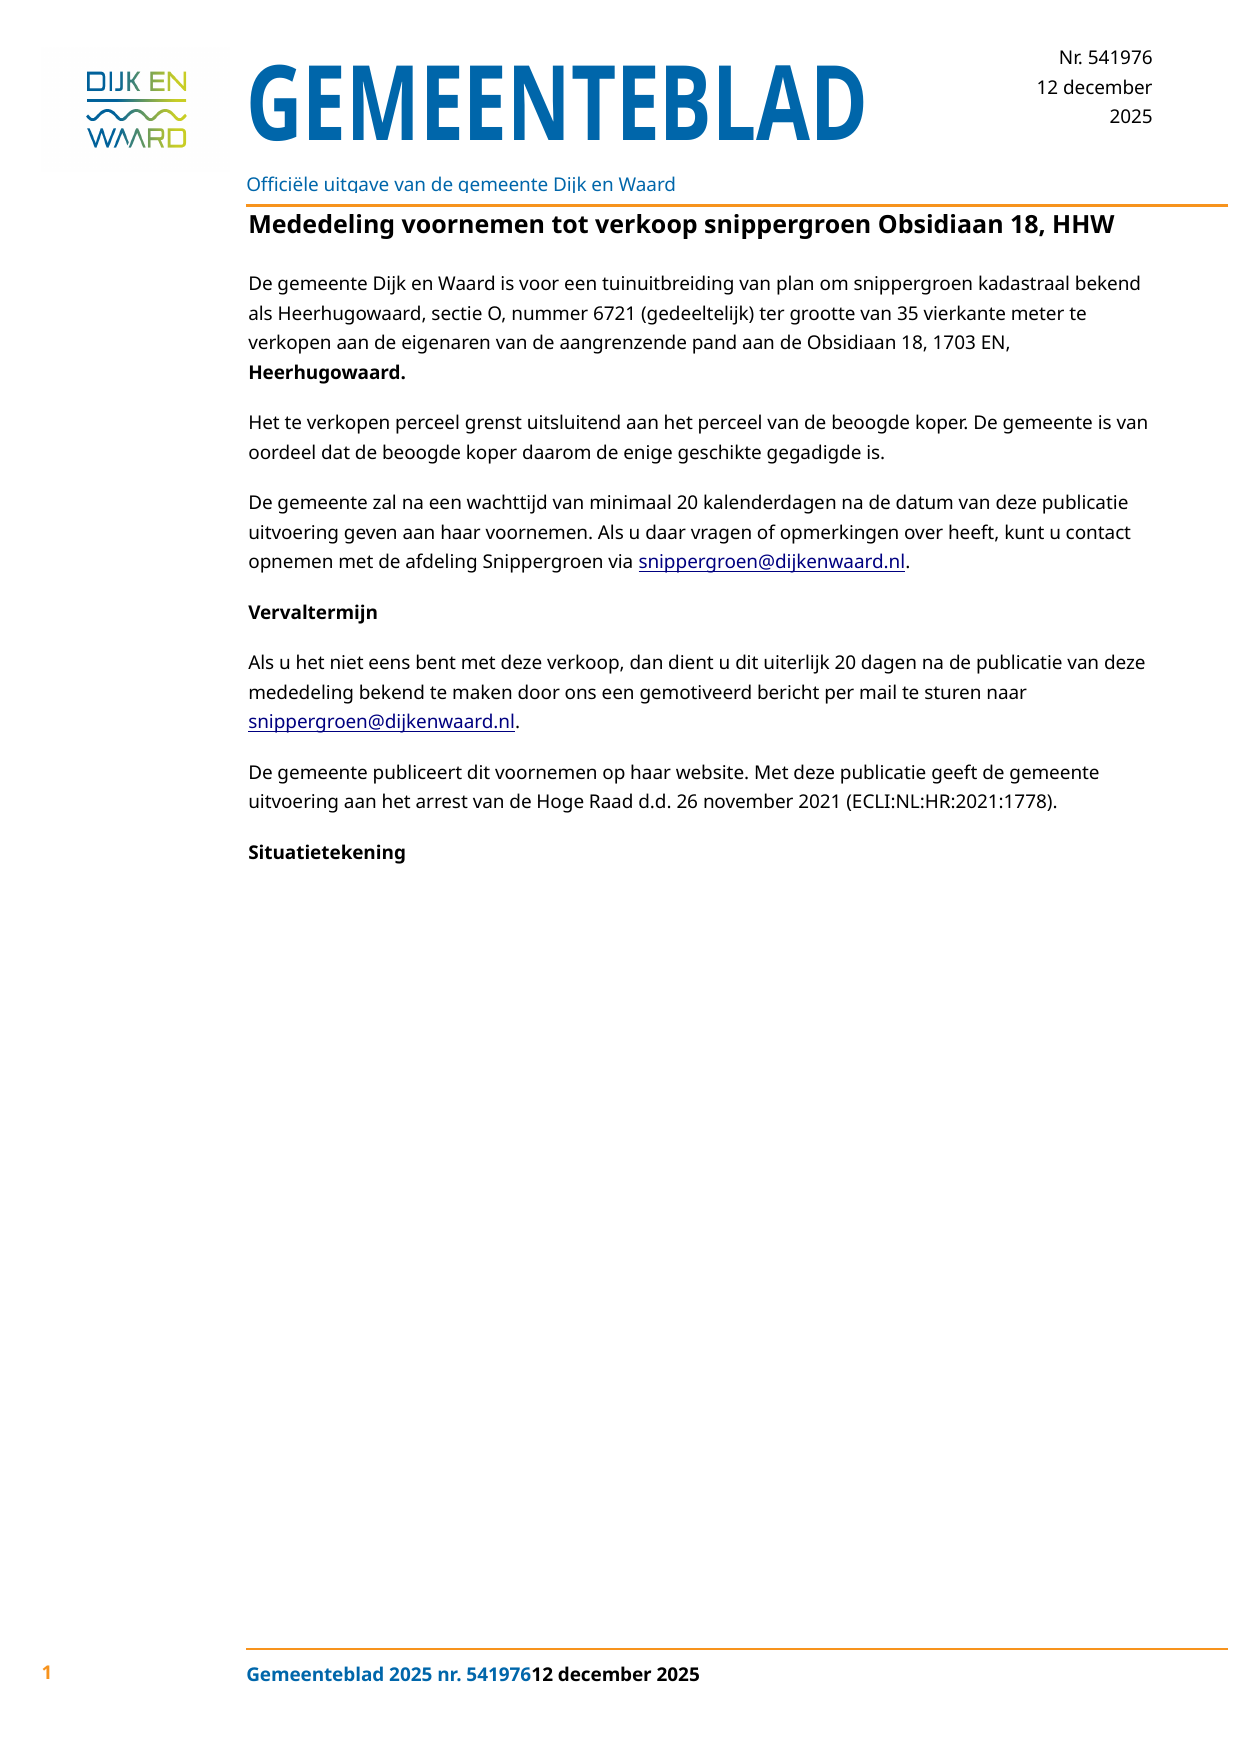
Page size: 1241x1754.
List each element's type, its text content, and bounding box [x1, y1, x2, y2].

text Mededeling voornemen tot verkoop snippergroen Obsidiaan 18, HHW [248, 207, 1152, 241]
text De gemeente zal na een wachttijd van minimaal 20 kalenderdagen na de datum van deze publicatie uitvoering geven aan haar voornemen. Als u daar vragen of opmerkingen over heeft, kunt u contact opnemen met de afdeling Snippergroen via snippergroen@dijkenwaard.nl. [248, 489, 1152, 574]
text Als u het niet eens bent met deze verkoop, dan dient u dit uiterlijk 20 dagen na de publicatie van deze mededeling bekend te maken door ons een gemotiveerd bericht per mail te sturen naar snippergroen@dijkenwaard.nl. [248, 649, 1152, 734]
picture [41, 47, 231, 172]
text Situatietekening [248, 839, 1152, 865]
text De gemeente Dijk en Waard is voor een tuinuitbreiding van plan om snippergroen kadastraal bekend als Heerhugowaard, sectie O, nummer 6721 (gedeeltelijk) ter grootte van 35 vierkante meter te verkopen aan de eigenaren van de aangrenzende pand aan de Obsidiaan 18, 1703 EN, Heerhugowaard. [248, 270, 1152, 385]
text Vervaltermijn [248, 599, 1152, 625]
text Het te verkopen perceel grenst uitsluitend aan het perceel van de beoogde koper. De gemeente is van oordeel dat de beoogde koper daarom de enige geschikte gegadigde is. [248, 409, 1152, 465]
text De gemeente publiceert dit voornemen op haar website. Met deze publicatie geeft de gemeente uitvoering aan het arrest van de Hoge Raad d.d. 26 november 2021 (ECLI:NL:HR:2021:1778). [248, 759, 1152, 814]
